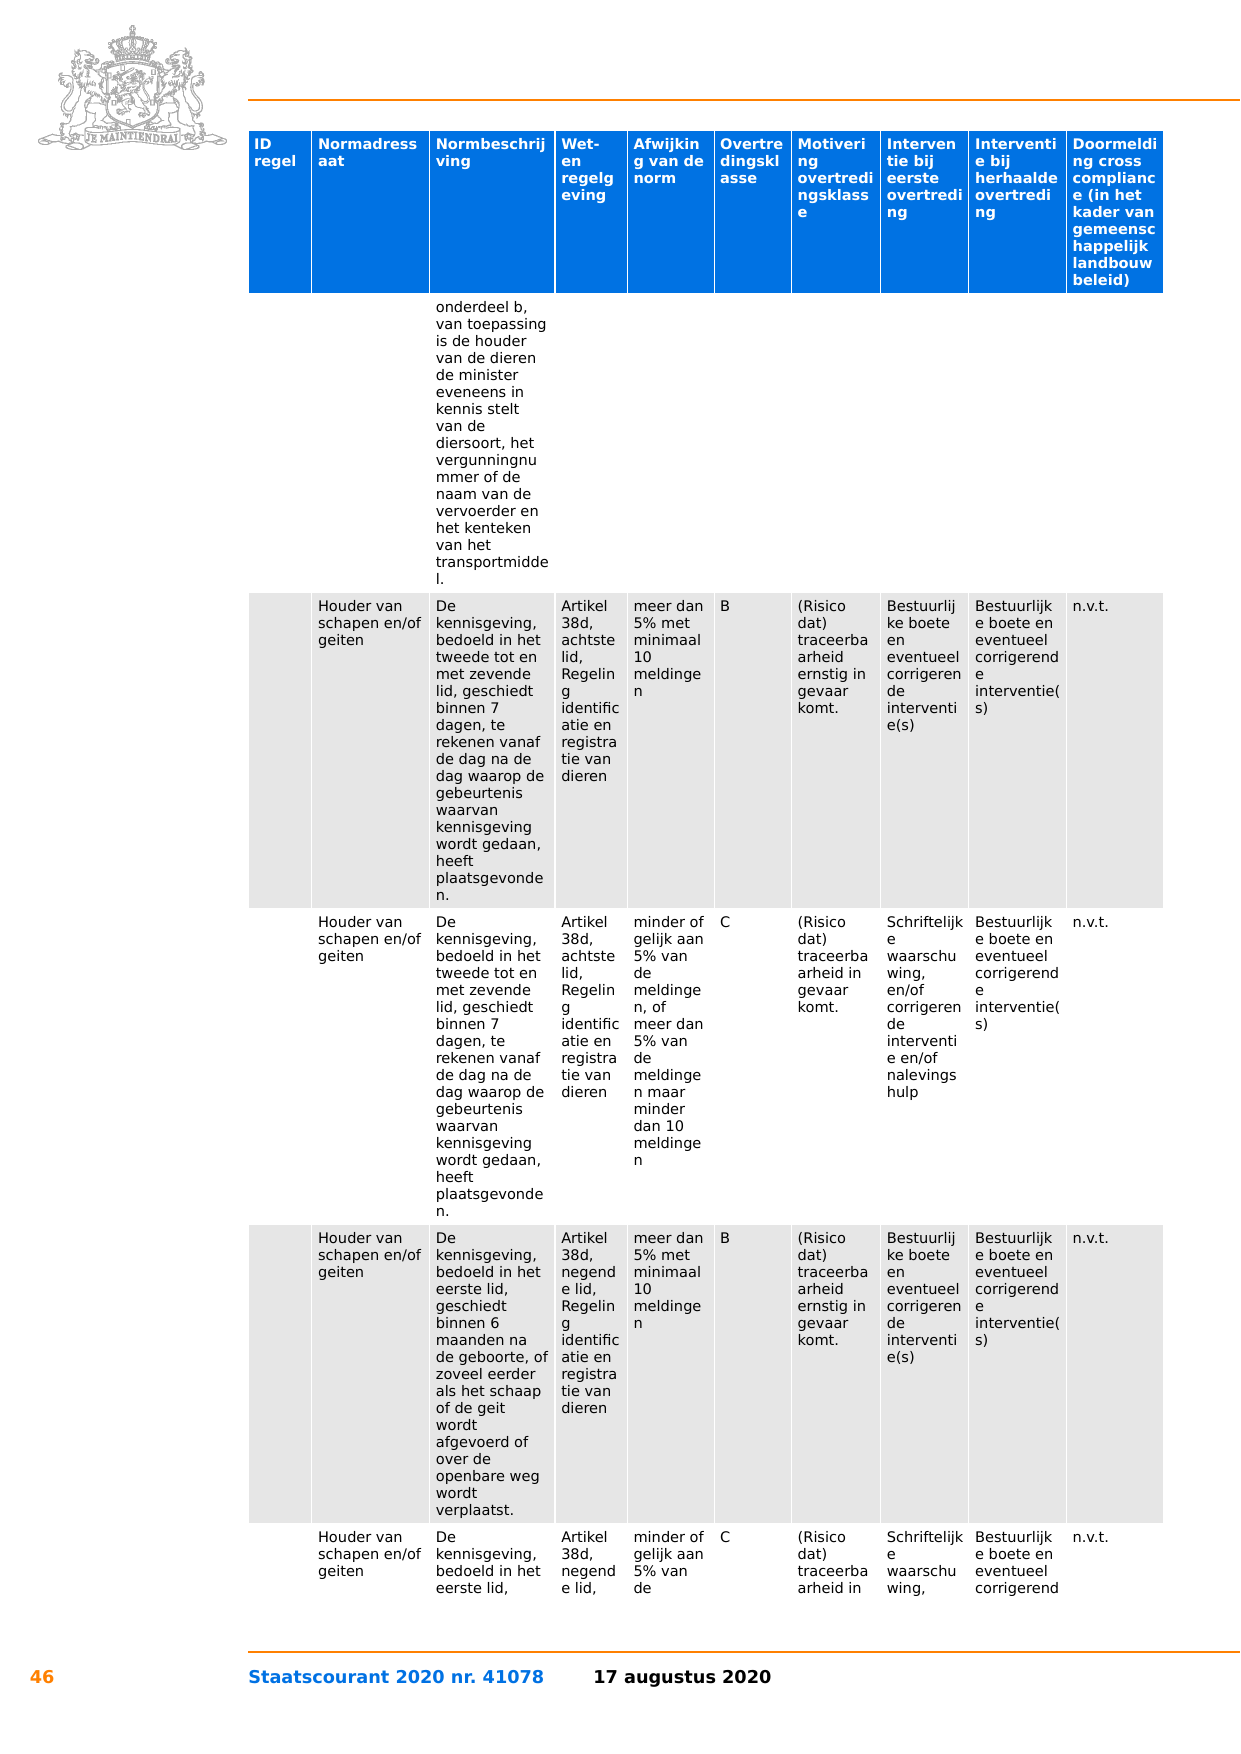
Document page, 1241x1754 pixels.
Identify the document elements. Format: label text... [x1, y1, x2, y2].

picture [38, 25, 227, 150]
table_header Doormelding cross compliance (in het kader van gemeenschappelijk landbouwbeleid) [1067, 131, 1163, 293]
table_cell n.v.t. [1067, 1225, 1163, 1523]
table_cell C [715, 1524, 791, 1602]
table_cell Bestuurlijke boete en eventueel corrigerende interventie(s) [881, 593, 968, 908]
table_cell onderdeel b, van toepassing is de houder van de dieren de minister eveneens in kennis stelt van de diersoort, het vergunningnummer of de naam van de vervoerder en het kenteken van het transportmiddel. [430, 294, 554, 592]
table_cell [1067, 294, 1163, 592]
table_header ID regel [249, 131, 311, 293]
table_cell (Risico dat) traceerbaarheid in gevaar komt. [792, 909, 880, 1224]
table_cell De kennisgeving, bedoeld in het eerste lid, [430, 1524, 554, 1602]
table_cell De kennisgeving, bedoeld in het tweede tot en met zevende lid, geschiedt binnen 7 dagen, te rekenen vanaf de dag na de dag waarop de gebeurtenis waarvan kennisgeving wordt gedaan, heeft plaatsgevonden. [430, 909, 554, 1224]
table_cell (Risico dat) traceerbaarheid ernstig in gevaar komt. [792, 593, 880, 908]
table_cell minder of gelijk aan 5% van de [628, 1524, 714, 1602]
table_header Afwijking van de norm [628, 131, 714, 293]
table_cell n.v.t. [1067, 1524, 1163, 1602]
table_cell Bestuurlijke boete en eventueel corrigerende interventie(s) [969, 593, 1066, 908]
table_cell [249, 1524, 311, 1602]
table_cell Artikel 38d, negende lid, Regeling identificatie en registratie van dieren [556, 1225, 627, 1523]
table_cell Bestuurlijke boete en eventueel corrigerende interventie(s) [881, 1225, 968, 1523]
table_cell [715, 294, 791, 592]
table_cell Houder van schapen en/of geiten [312, 1225, 429, 1523]
table_header Overtredingsklasse [715, 131, 791, 293]
table_cell Artikel 38d, negende lid, [556, 1524, 627, 1602]
table_cell [881, 294, 968, 592]
table_cell Bestuurlijke boete en eventueel corrigerend [969, 1524, 1066, 1602]
table_cell [969, 294, 1066, 592]
table_cell Bestuurlijke boete en eventueel corrigerende interventie(s) [969, 1225, 1066, 1523]
table_cell Schriftelijke waarschuwing, en/of corrigerende interventie en/of nalevingshulp [881, 909, 968, 1224]
table_cell [249, 1225, 311, 1523]
table_cell [249, 294, 311, 592]
table_cell [792, 294, 880, 592]
table_header Normadressaat [312, 131, 429, 293]
table_cell De kennisgeving, bedoeld in het eerste lid, geschiedt binnen 6 maanden na de geboorte, of zoveel eerder als het schaap of de geit wordt afgevoerd of over de openbare weg wordt verplaatst. [430, 1225, 554, 1523]
table_cell B [715, 593, 791, 908]
table_cell [249, 593, 311, 908]
table_cell [556, 294, 627, 592]
table_cell minder of gelijk aan 5% van de meldingen, of meer dan 5% van de meldingen maar minder dan 10 meldingen [628, 909, 714, 1224]
table_cell meer dan 5% met minimaal 10 meldingen [628, 1225, 714, 1523]
table_cell Houder van schapen en/of geiten [312, 593, 429, 908]
table_cell B [715, 1225, 791, 1523]
table_cell Bestuurlijke boete en eventueel corrigerende interventie(s) [969, 909, 1066, 1224]
table_cell [249, 909, 311, 1224]
table_header Normbeschrijving [430, 131, 554, 293]
table_cell (Risico dat) traceerbaarheid ernstig in gevaar komt. [792, 1225, 880, 1523]
table_cell n.v.t. [1067, 909, 1163, 1224]
table_cell Artikel 38d, achtste lid, Regeling identificatie en registratie van dieren [556, 909, 627, 1224]
table_cell [312, 294, 429, 592]
table_cell n.v.t. [1067, 593, 1163, 908]
table_cell (Risico dat) traceerbaarheid in [792, 1524, 880, 1602]
table_cell Artikel 38d, achtste lid, Regeling identificatie en registratie van dieren [556, 593, 627, 908]
table_cell Schriftelijke waarschuwing, [881, 1524, 968, 1602]
table_cell De kennisgeving, bedoeld in het tweede tot en met zevende lid, geschiedt binnen 7 dagen, te rekenen vanaf de dag na de dag waarop de gebeurtenis waarvan kennisgeving wordt gedaan, heeft plaatsgevonden. [430, 593, 554, 908]
table_cell Houder van schapen en/of geiten [312, 909, 429, 1224]
table_cell Houder van schapen en/of geiten [312, 1524, 429, 1602]
table_cell meer dan 5% met minimaal 10 meldingen [628, 593, 714, 908]
table_header Interventie bij eerste overtreding [881, 131, 968, 293]
table_header Motivering overtredingsklasse [792, 131, 880, 293]
table_cell [628, 294, 714, 592]
table_cell C [715, 909, 791, 1224]
table_header Wet- en regelgeving [556, 131, 627, 293]
table_header Interventie bij herhaalde overtreding [969, 131, 1066, 293]
